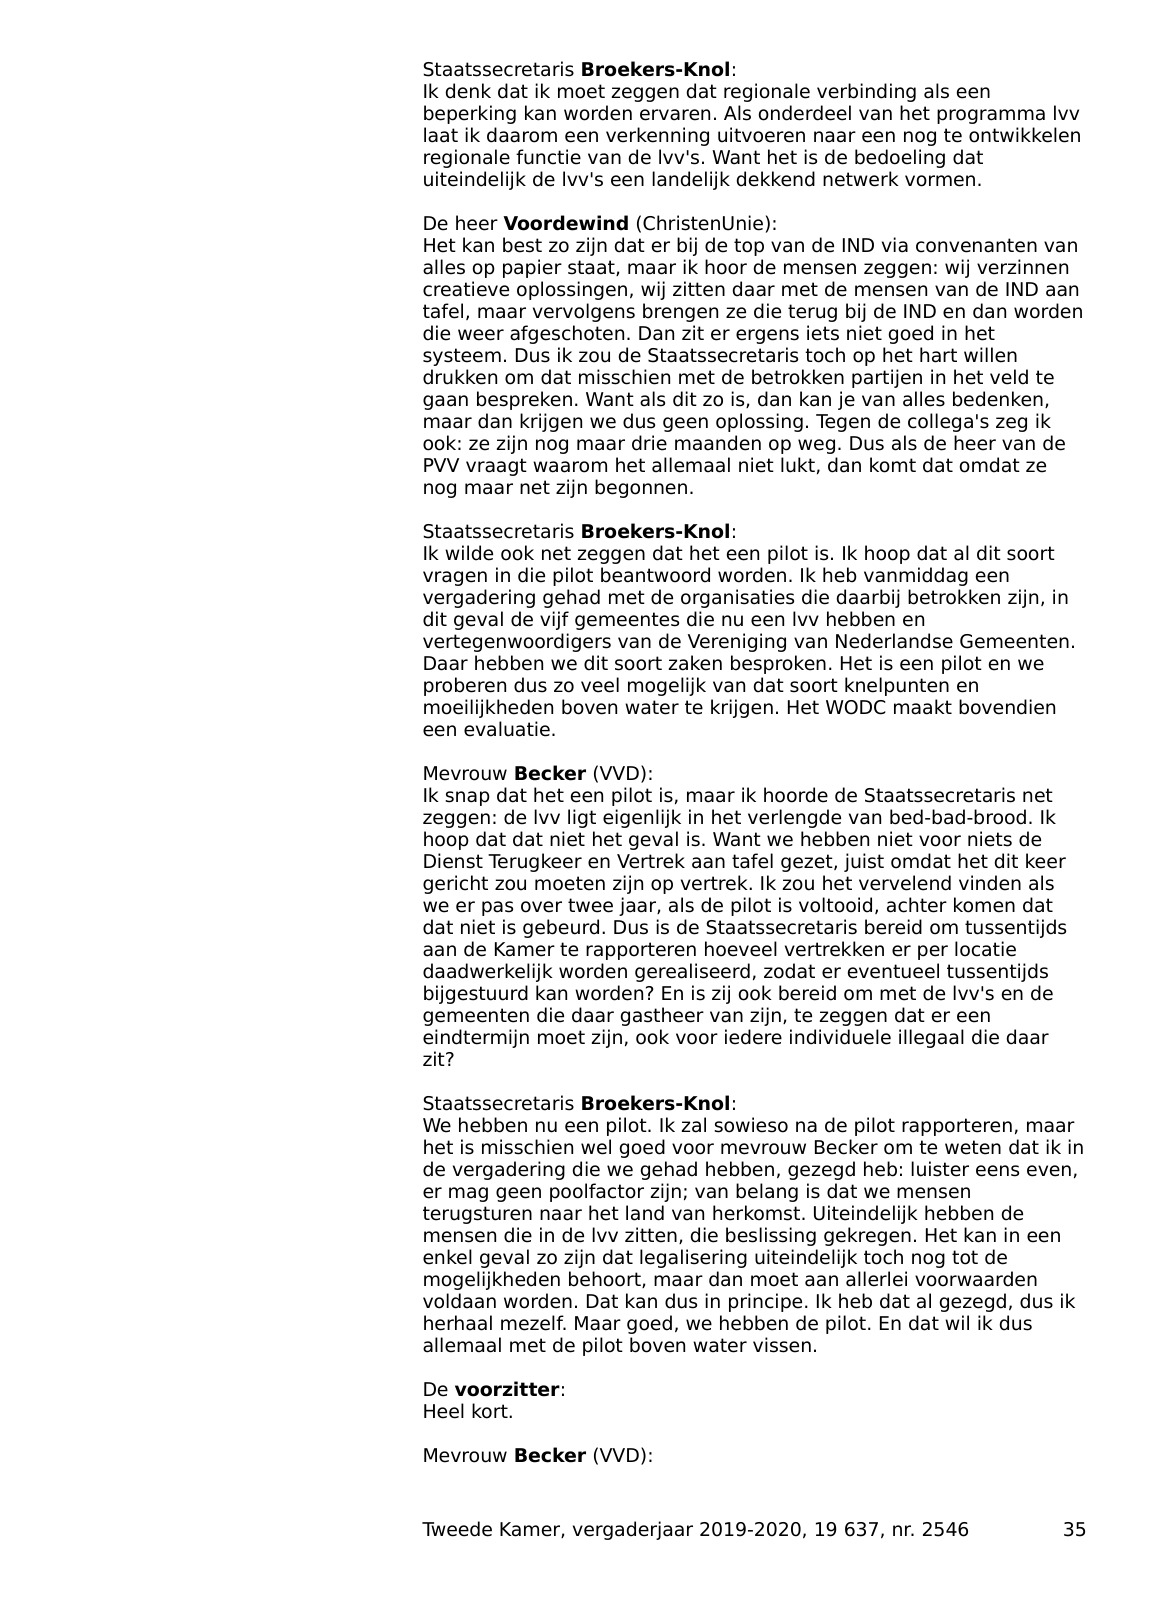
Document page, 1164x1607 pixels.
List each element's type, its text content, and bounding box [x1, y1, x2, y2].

text Staatssecretaris Broekers-Knol: [422, 59, 1087, 81]
text Ik denk dat ik moet zeggen dat regionale verbinding als een beperking kan worden ervaren. Als onderdeel van het programma lvv laat ik daarom een verkenning uitvoeren naar een nog te ontwikkelen regionale functie van de lvv's. Want het is de bedoeling dat uiteindelijk de lvv's een landelijk dekkend netwerk vormen. [422, 81, 1087, 191]
text Mevrouw Becker (VVD): [422, 1445, 1087, 1467]
text Mevrouw Becker (VVD): [422, 763, 1087, 785]
text Staatssecretaris Broekers-Knol: [422, 1093, 1087, 1115]
text De heer Voordewind (ChristenUnie): [422, 213, 1087, 235]
text Staatssecretaris Broekers-Knol: [422, 521, 1087, 543]
text Het kan best zo zijn dat er bij de top van de IND via convenanten van alles op papier staat, maar ik hoor de mensen zeggen: wij verzinnen creatieve oplossingen, wij zitten daar met de mensen van de IND aan tafel, maar vervolgens brengen ze die terug bij de IND en dan worden die weer afgeschoten. Dan zit er ergens iets niet goed in het systeem. Dus ik zou de Staatssecretaris toch op het hart willen drukken om dat misschien met de betrokken partijen in het veld te gaan bespreken. Want als dit zo is, dan kan je van alles bedenken, maar dan krijgen we dus geen oplossing. Tegen de collega's zeg ik ook: ze zijn nog maar drie maanden op weg. Dus als de heer van de PVV vraagt waarom het allemaal niet lukt, dan komt dat omdat ze nog maar net zijn begonnen. [422, 235, 1087, 499]
text We hebben nu een pilot. Ik zal sowieso na de pilot rapporteren, maar het is misschien wel goed voor mevrouw Becker om te weten dat ik in de vergadering die we gehad hebben, gezegd heb: luister eens even, er mag geen poolfactor zijn; van belang is dat we mensen terugsturen naar het land van herkomst. Uiteindelijk hebben de mensen die in de lvv zitten, die beslissing gekregen. Het kan in een enkel geval zo zijn dat legalisering uiteindelijk toch nog tot de mogelijkheden behoort, maar dan moet aan allerlei voorwaarden voldaan worden. Dat kan dus in principe. Ik heb dat al gezegd, dus ik herhaal mezelf. Maar goed, we hebben de pilot. En dat wil ik dus allemaal met de pilot boven water vissen. [422, 1115, 1087, 1357]
text Ik snap dat het een pilot is, maar ik hoorde de Staatssecretaris net zeggen: de lvv ligt eigenlijk in het verlengde van bed-bad-brood. Ik hoop dat dat niet het geval is. Want we hebben niet voor niets de Dienst Terugkeer en Vertrek aan tafel gezet, juist omdat het dit keer gericht zou moeten zijn op vertrek. Ik zou het vervelend vinden als we er pas over twee jaar, als de pilot is voltooid, achter komen dat dat niet is gebeurd. Dus is de Staatssecretaris bereid om tussentijds aan de Kamer te rapporteren hoeveel vertrekken er per locatie daadwerkelijk worden gerealiseerd, zodat er eventueel tussentijds bijgestuurd kan worden? En is zij ook bereid om met de lvv's en de gemeenten die daar gastheer van zijn, te zeggen dat er een eindtermijn moet zijn, ook voor iedere individuele illegaal die daar zit? [422, 785, 1087, 1071]
text Ik wilde ook net zeggen dat het een pilot is. Ik hoop dat al dit soort vragen in die pilot beantwoord worden. Ik heb vanmiddag een vergadering gehad met de organisaties die daarbij betrokken zijn, in dit geval de vijf gemeentes die nu een lvv hebben en vertegenwoordigers van de Vereniging van Nederlandse Gemeenten. Daar hebben we dit soort zaken besproken. Het is een pilot en we proberen dus zo veel mogelijk van dat soort knelpunten en moeilijkheden boven water te krijgen. Het WODC maakt bovendien een evaluatie. [422, 543, 1087, 741]
text Heel kort. [422, 1401, 1087, 1423]
text De voorzitter: [422, 1379, 1087, 1401]
